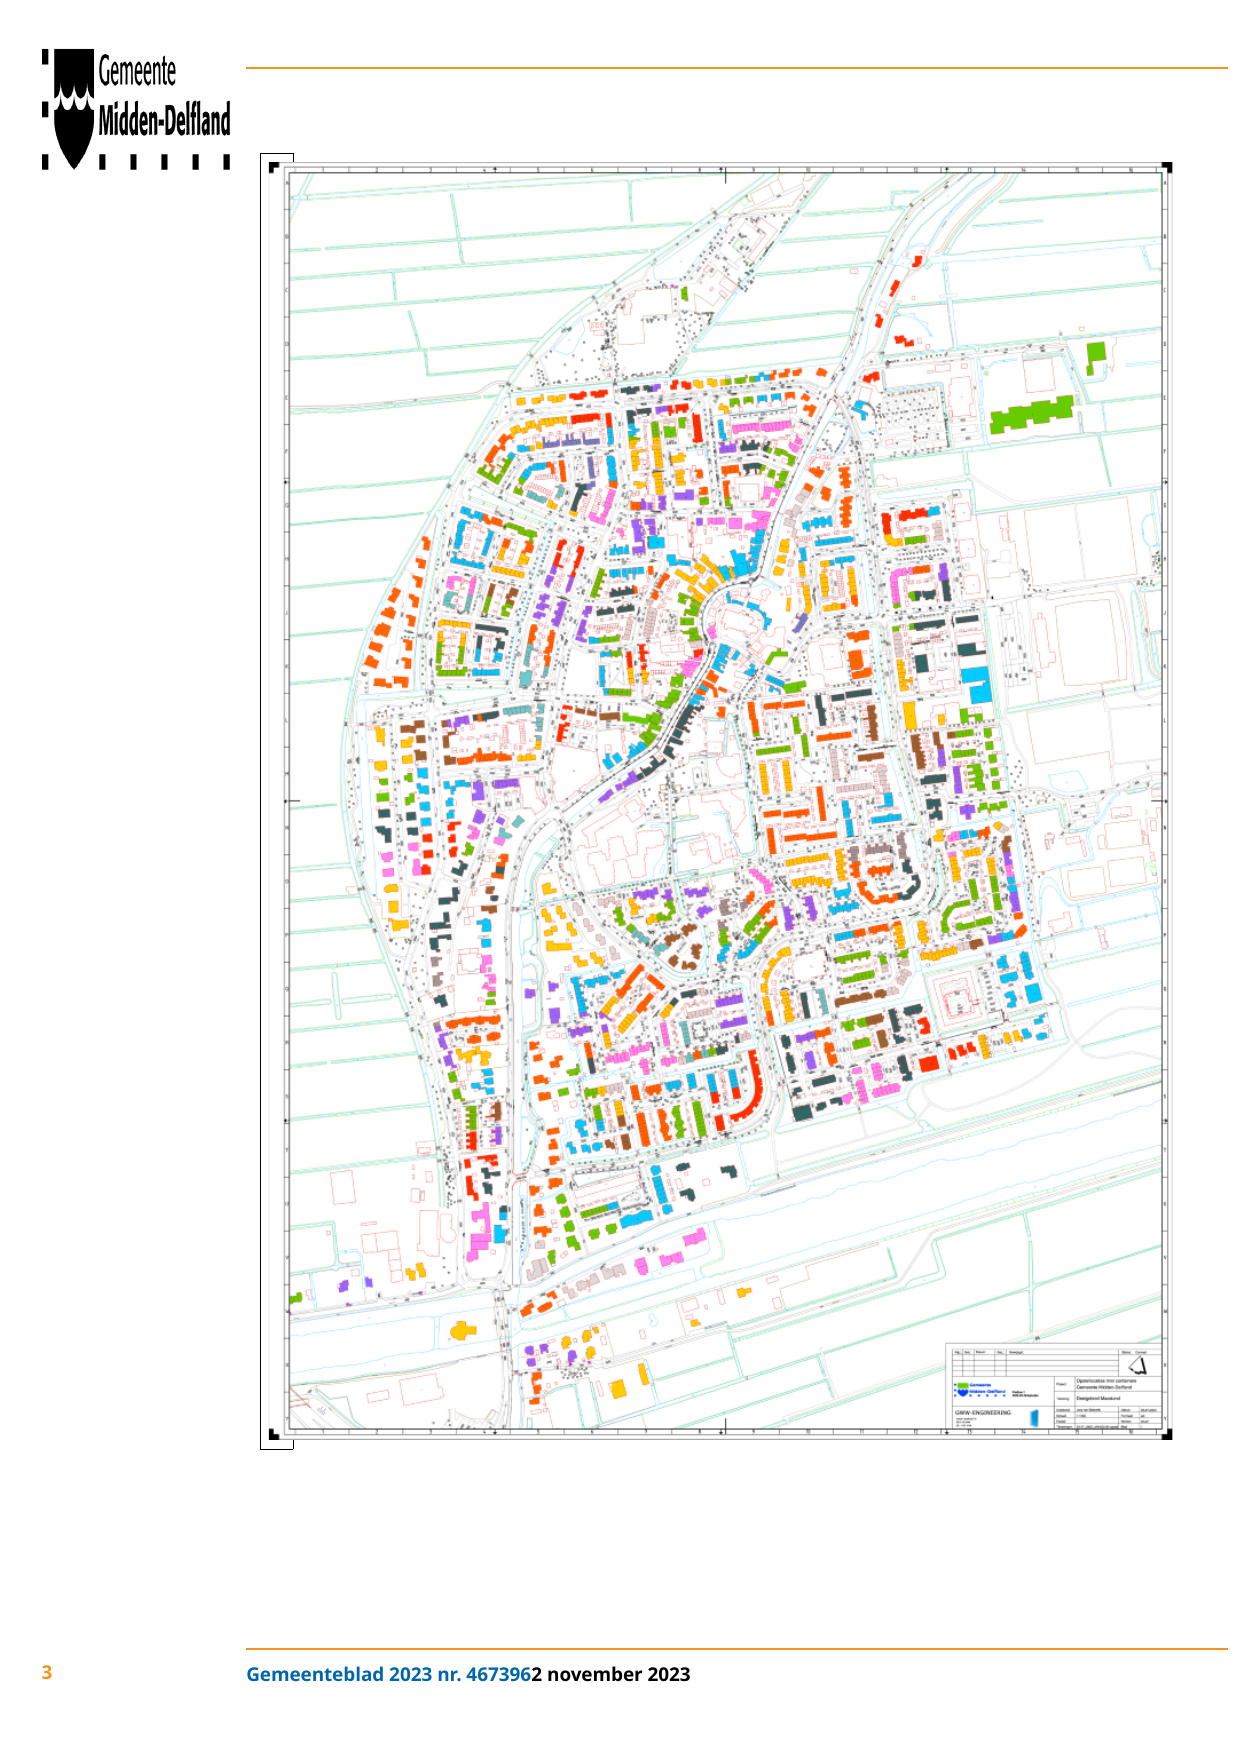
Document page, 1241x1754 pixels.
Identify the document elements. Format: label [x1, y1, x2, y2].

picture [41, 47, 231, 172]
picture [268, 162, 1173, 1440]
